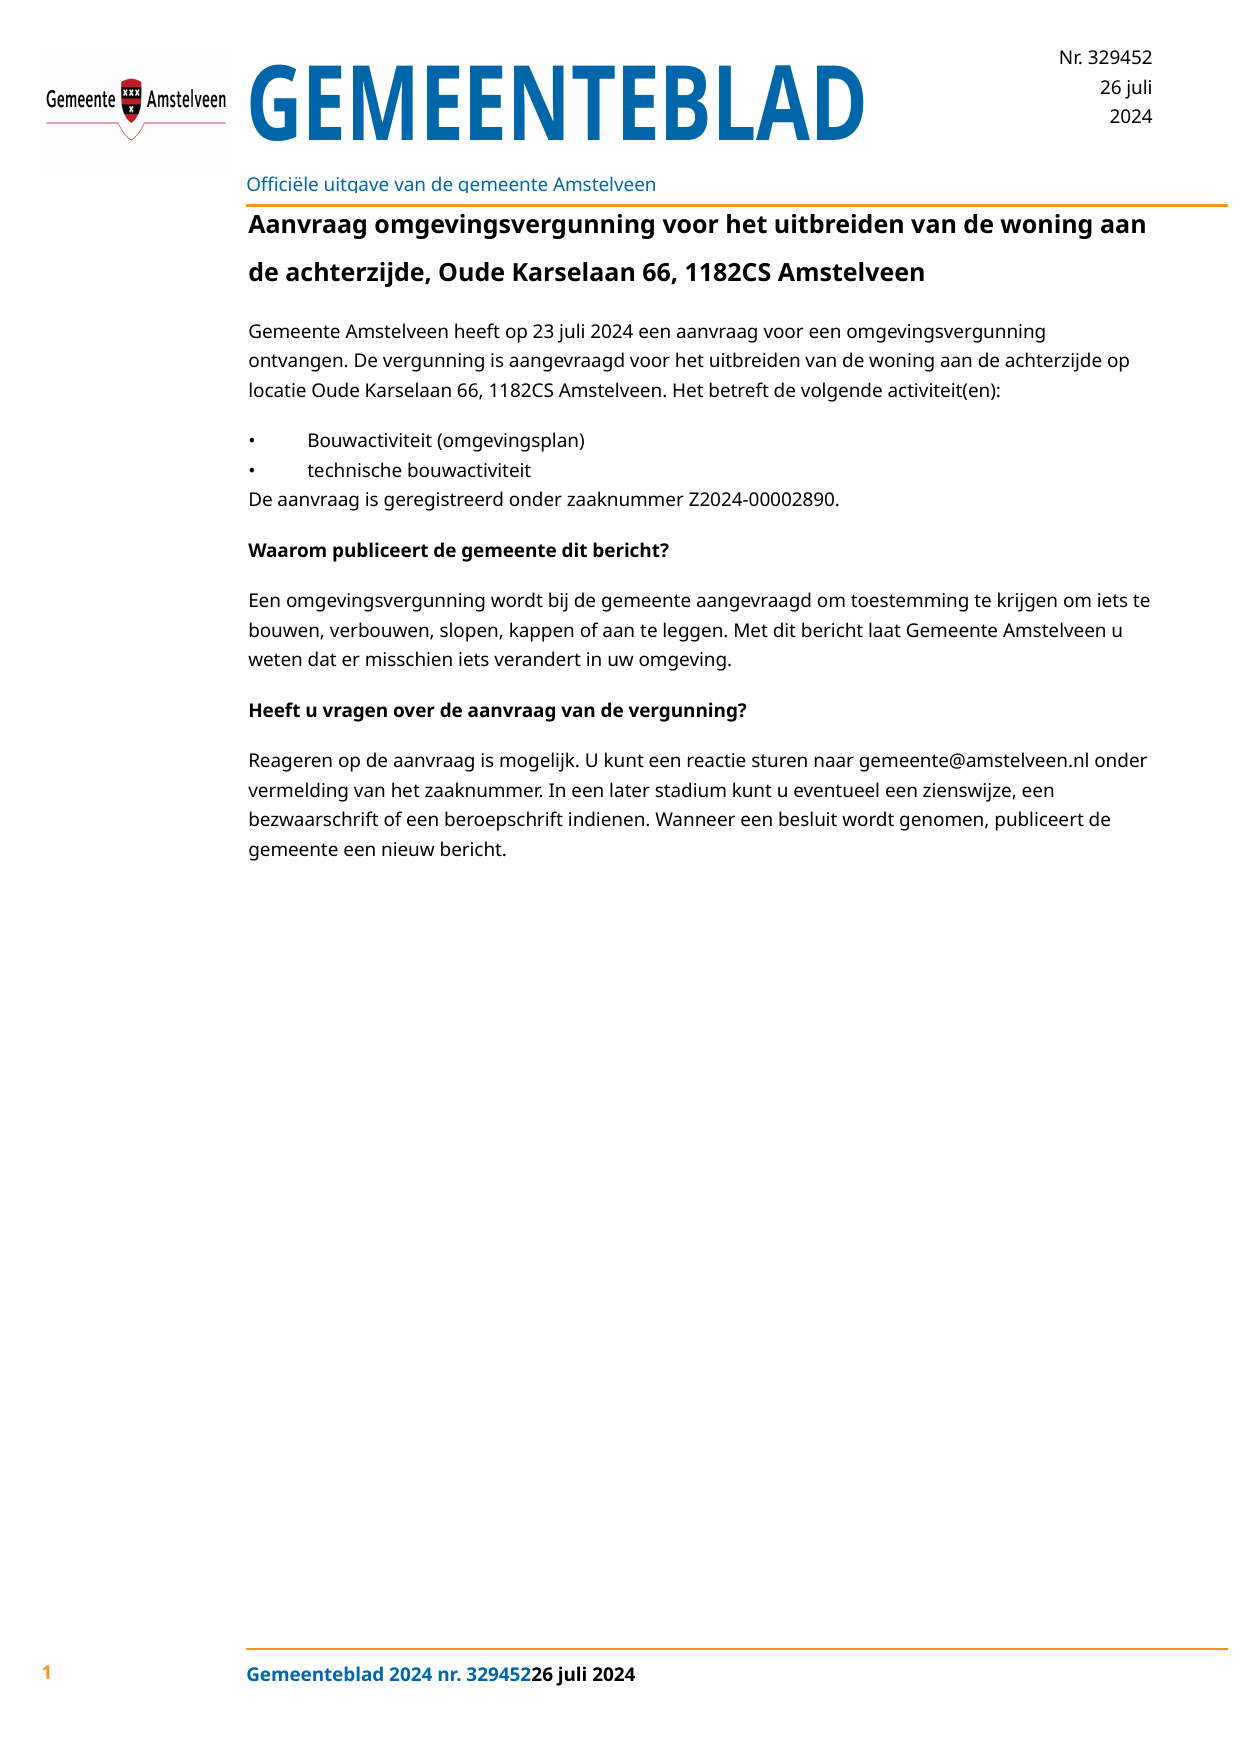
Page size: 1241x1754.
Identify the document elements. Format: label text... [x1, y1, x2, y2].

text Heeft u vragen over de aanvraag van de vergunning? [248, 697, 1152, 723]
text Waarom publiceert de gemeente dit bericht? [248, 537, 1152, 563]
text Een omgevingsvergunning wordt bij de gemeente aangevraagd om toestemming te krijgen om iets te bouwen, verbouwen, slopen, kappen of aan te leggen. Met dit bericht laat Gemeente Amstelveen u weten dat er misschien iets verandert in uw omgeving. [248, 587, 1152, 672]
text De aanvraag is geregistreerd onder zaaknummer Z2024-00002890. [248, 487, 1152, 512]
list technische bouwactiviteit [248, 457, 1152, 483]
picture [41, 47, 231, 172]
text Reageren op de aanvraag is mogelijk. U kunt een reactie sturen naar gemeente@amstelveen.nl onder vermelding van het zaaknummer. In een later stadium kunt u eventueel een zienswijze, een bezwaarschrift of een beroepschrift indienen. Wanneer een besluit wordt genomen, publiceert de gemeente een nieuw bericht. [248, 747, 1152, 862]
text Aanvraag omgevingsvergunning voor het uitbreiden van de woning aan de achterzijde, Oude Karselaan 66, 1182CS Amstelveen [248, 207, 1152, 288]
text Gemeente Amstelveen heeft op 23 juli 2024 een aanvraag voor een omgevingsvergunning ontvangen. De vergunning is aangevraagd voor het uitbreiden van de woning aan de achterzijde op locatie Oude Karselaan 66, 1182CS Amstelveen. Het betreft de volgende activiteit(en): [248, 318, 1152, 403]
list Bouwactiviteit (omgevingsplan) [248, 427, 1152, 453]
